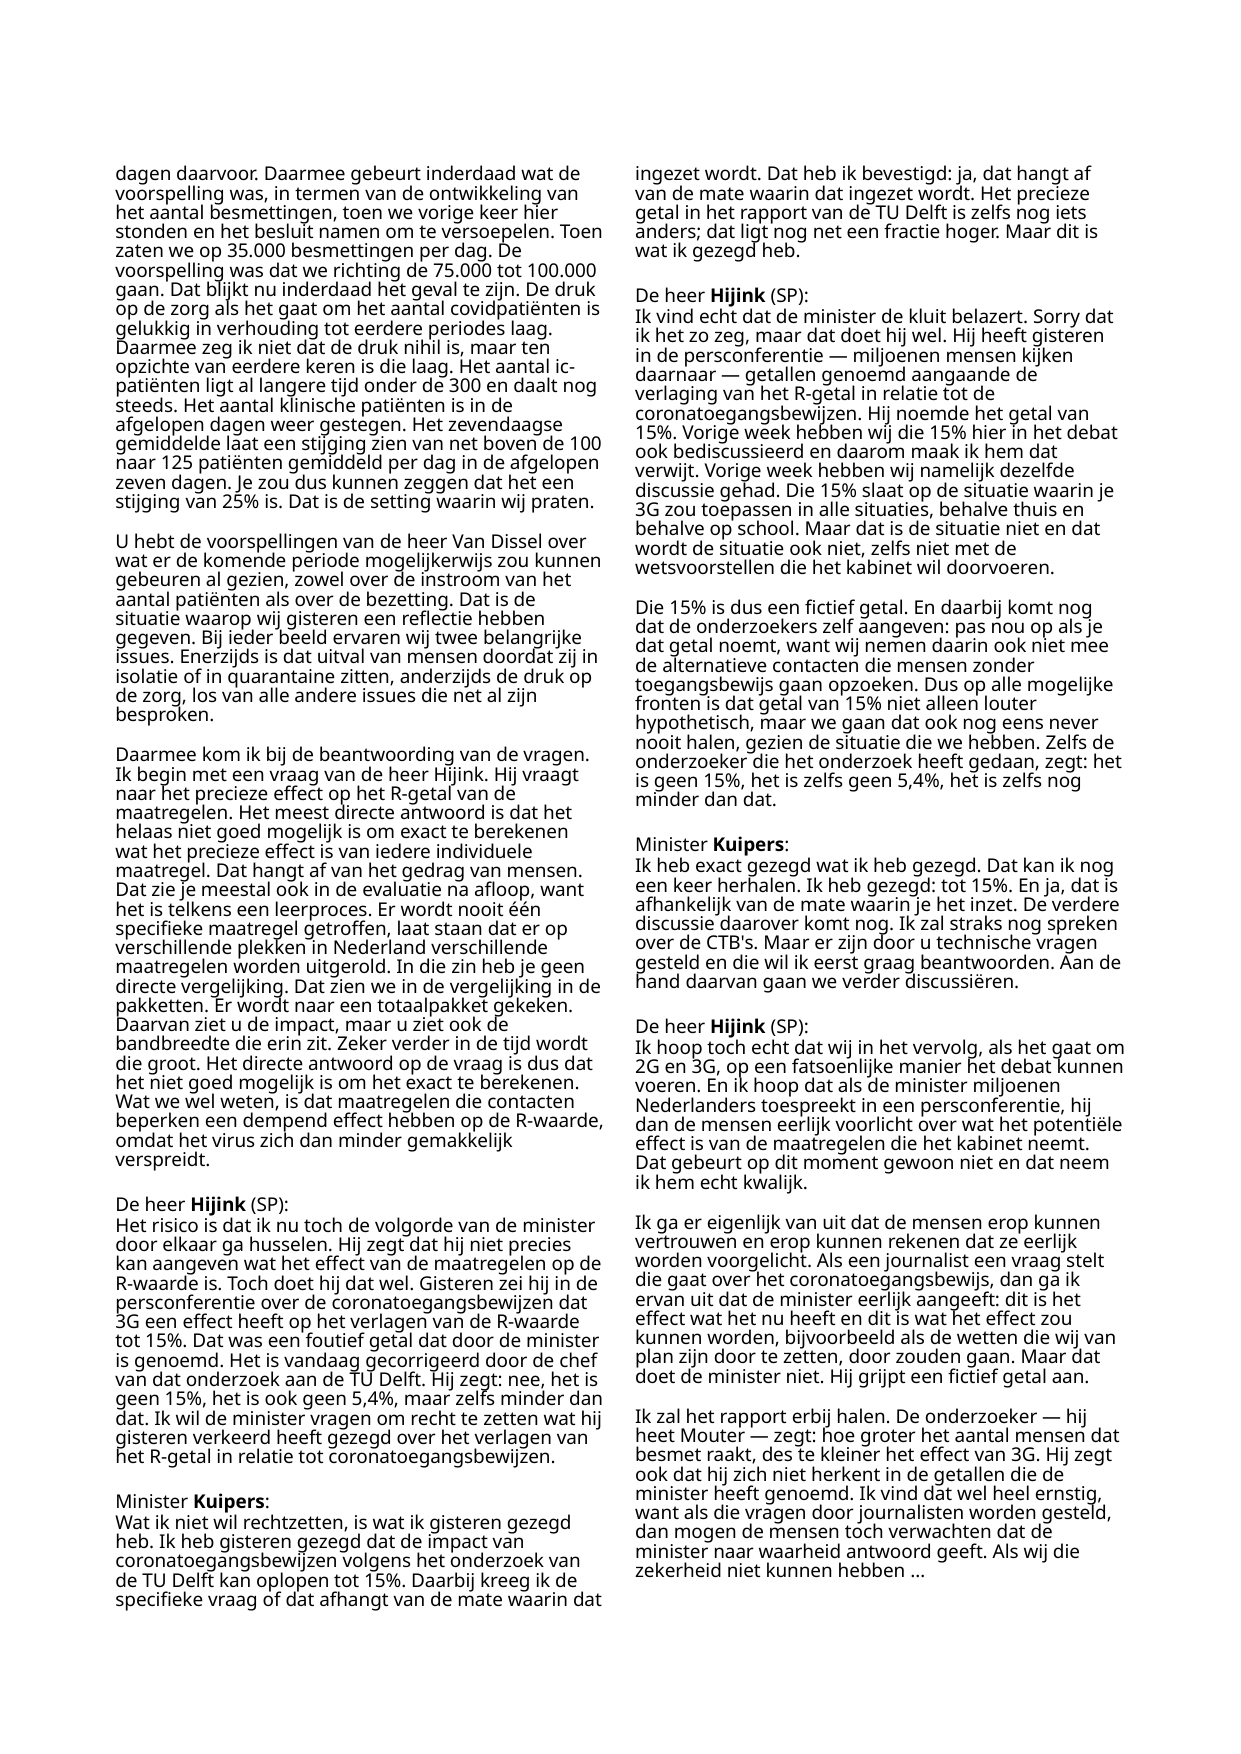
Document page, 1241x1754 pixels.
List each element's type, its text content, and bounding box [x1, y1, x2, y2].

text Ik hoop toch echt dat wij in het vervolg, als het gaat om 2G en 3G, op een fatsoenlijke manier het debat kunnen voeren. En ik hoop dat als de minister miljoenen Nederlanders toespreekt in een persconferentie, hij dan de mensen eerlijk voorlicht over wat het potentiële effect is van de maatregelen die het kabinet neemt. Dat gebeurt op dit moment gewoon niet en dat neem ik hem echt kwalijk. [635, 1039, 1125, 1193]
text Die 15% is dus een fictief getal. En daarbij komt nog dat de onderzoekers zelf aangeven: pas nou op als je dat getal noemt, want wij nemen daarin ook niet mee de alternatieve contacten die mensen zonder toegangsbewijs gaan opzoeken. Dus op alle mogelijke fronten is dat getal van 15% niet alleen louter hypothetisch, maar we gaan dat ook nog eens never nooit halen, gezien de situatie die we hebben. Zelfs de onderzoeker die het onderzoek heeft gedaan, zegt: het is geen 15%, het is zelfs geen 5,4%, het is zelfs nog minder dan dat. [635, 599, 1125, 811]
text Wat ik niet wil rechtzetten, is wat ik gisteren gezegd heb. Ik heb gisteren gezegd dat de impact van coronatoegangsbewijzen volgens het onderzoek van de TU Delft kan oplopen tot 15%. Daarbij kreeg ik de specifieke vraag of dat afhangt van de mate waarin dat [115, 1514, 605, 1610]
text Het risico is dat ik nu toch de volgorde van de minister door elkaar ga husselen. Hij zegt dat hij niet precies kan aangeven wat het effect van de maatregelen op de R-waarde is. Toch doet hij dat wel. Gisteren zei hij in de persconferentie over de coronatoegangsbewijzen dat 3G een effect heeft op het verlagen van de R-waarde tot 15%. Dat was een foutief getal dat door de minister is genoemd. Het is vandaag gecorrigeerd door de chef van dat onderzoek aan de TU Delft. Hij zegt: nee, het is geen 15%, het is ook geen 5,4%, maar zelfs minder dan dat. Ik wil de minister vragen om recht te zetten wat hij gisteren verkeerd heeft gezegd over het verlagen van het R-getal in relatie tot coronatoegangsbewijzen. [115, 1217, 605, 1467]
text ingezet wordt. Dat heb ik bevestigd: ja, dat hangt af van de mate waarin dat ingezet wordt. Het precieze getal in het rapport van de TU Delft is zelfs nog iets anders; dat ligt nog net een fractie hoger. Maar dit is wat ik gezegd heb. [635, 165, 1125, 262]
text dagen daarvoor. Daarmee gebeurt inderdaad wat de voorspelling was, in termen van de ontwikkeling van het aantal besmettingen, toen we vorige keer hier stonden en het besluit namen om te versoepelen. Toen zaten we op 35.000 besmettingen per dag. De voorspelling was dat we richting de 75.000 tot 100.000 gaan. Dat blijkt nu inderdaad het geval te zijn. De druk op de zorg als het gaat om het aantal covidpatiënten is gelukkig in verhouding tot eerdere periodes laag. Daarmee zeg ik niet dat de druk nihil is, maar ten opzichte van eerdere keren is die laag. Het aantal ic-patiënten ligt al langere tijd onder de 300 en daalt nog steeds. Het aantal klinische patiënten is in de afgelopen dagen weer gestegen. Het zevendaagse gemiddelde laat een stijging zien van net boven de 100 naar 125 patiënten gemiddeld per dag in de afgelopen zeven dagen. Je zou dus kunnen zeggen dat het een stijging van 25% is. Dat is de setting waarin wij praten. [115, 165, 605, 512]
text Minister Kuipers: [115, 1488, 605, 1514]
text De heer Hijink (SP): [115, 1191, 605, 1217]
text U hebt de voorspellingen van de heer Van Dissel over wat er de komende periode mogelijkerwijs zou kunnen gebeuren al gezien, zowel over de instroom van het aantal patiënten als over de bezetting. Dat is de situatie waarop wij gisteren een reflectie hebben gegeven. Bij ieder beeld ervaren wij twee belangrijke issues. Enerzijds is dat uitval van mensen doordat zij in isolatie of in quarantaine zitten, anderzijds de druk op de zorg, los van alle andere issues die net al zijn besproken. [115, 533, 605, 726]
text Daarmee kom ik bij de beantwoording van de vragen. Ik begin met een vraag van de heer Hijink. Hij vraagt naar het precieze effect op het R-getal van de maatregelen. Het meest directe antwoord is dat het helaas niet goed mogelijk is om exact te berekenen wat het precieze effect is van iedere individuele maatregel. Dat hangt af van het gedrag van mensen. Dat zie je meestal ook in de evaluatie na afloop, want het is telkens een leerproces. Er wordt nooit één specifieke maatregel getroffen, laat staan dat er op verschillende plekken in Nederland verschillende maatregelen worden uitgerold. In die zin heb je geen directe vergelijking. Dat zien we in de vergelijking in de pakketten. Er wordt naar een totaalpakket gekeken. Daarvan ziet u de impact, maar u ziet ook de bandbreedte die erin zit. Zeker verder in de tijd wordt die groot. Het directe antwoord op de vraag is dus dat het niet goed mogelijk is om het exact te berekenen. Wat we wel weten, is dat maatregelen die contacten beperken een dempend effect hebben op de R-waarde, omdat het virus zich dan minder gemakkelijk verspreidt. [115, 746, 605, 1170]
text De heer Hijink (SP): [635, 282, 1125, 308]
text Ik zal het rapport erbij halen. De onderzoeker — hij heet Mouter — zegt: hoe groter het aantal mensen dat besmet raakt, des te kleiner het effect van 3G. Hij zegt ook dat hij zich niet herkent in de getallen die de minister heeft genoemd. Ik vind dat wel heel ernstig, want als die vragen door journalisten worden gesteld, dan mogen de mensen toch verwachten dat de minister naar waarheid antwoord geeft. Als wij die zekerheid niet kunnen hebben … [635, 1408, 1125, 1581]
text De heer Hijink (SP): [635, 1013, 1125, 1039]
text Ik heb exact gezegd wat ik heb gezegd. Dat kan ik nog een keer herhalen. Ik heb gezegd: tot 15%. En ja, dat is afhankelijk van de mate waarin je het inzet. De verdere discussie daarover komt nog. Ik zal straks nog spreken over de CTB's. Maar er zijn door u technische vragen gesteld en die wil ik eerst graag beantwoorden. Aan de hand daarvan gaan we verder discussiëren. [635, 857, 1125, 992]
text Ik vind echt dat de minister de kluit belazert. Sorry dat ik het zo zeg, maar dat doet hij wel. Hij heeft gisteren in de persconferentie — miljoenen mensen kijken daarnaar — getallen genoemd aangaande de verlaging van het R-getal in relatie tot de coronatoegangsbewijzen. Hij noemde het getal van 15%. Vorige week hebben wij die 15% hier in het debat ook bediscussieerd en daarom maak ik hem dat verwijt. Vorige week hebben wij namelijk dezelfde discussie gehad. Die 15% slaat op de situatie waarin je 3G zou toepassen in alle situaties, behalve thuis en behalve op school. Maar dat is de situatie niet en dat wordt de situatie ook niet, zelfs niet met de wetsvoorstellen die het kabinet wil doorvoeren. [635, 308, 1125, 578]
text Minister Kuipers: [635, 832, 1125, 857]
text Ik ga er eigenlijk van uit dat de mensen erop kunnen vertrouwen en erop kunnen rekenen dat ze eerlijk worden voorgelicht. Als een journalist een vraag stelt die gaat over het coronatoegangsbewijs, dan ga ik ervan uit dat de minister eerlijk aangeeft: dit is het effect wat het nu heeft en dit is wat het effect zou kunnen worden, bijvoorbeeld als de wetten die wij van plan zijn door te zetten, door zouden gaan. Maar dat doet de minister niet. Hij grijpt een fictief getal aan. [635, 1214, 1125, 1387]
